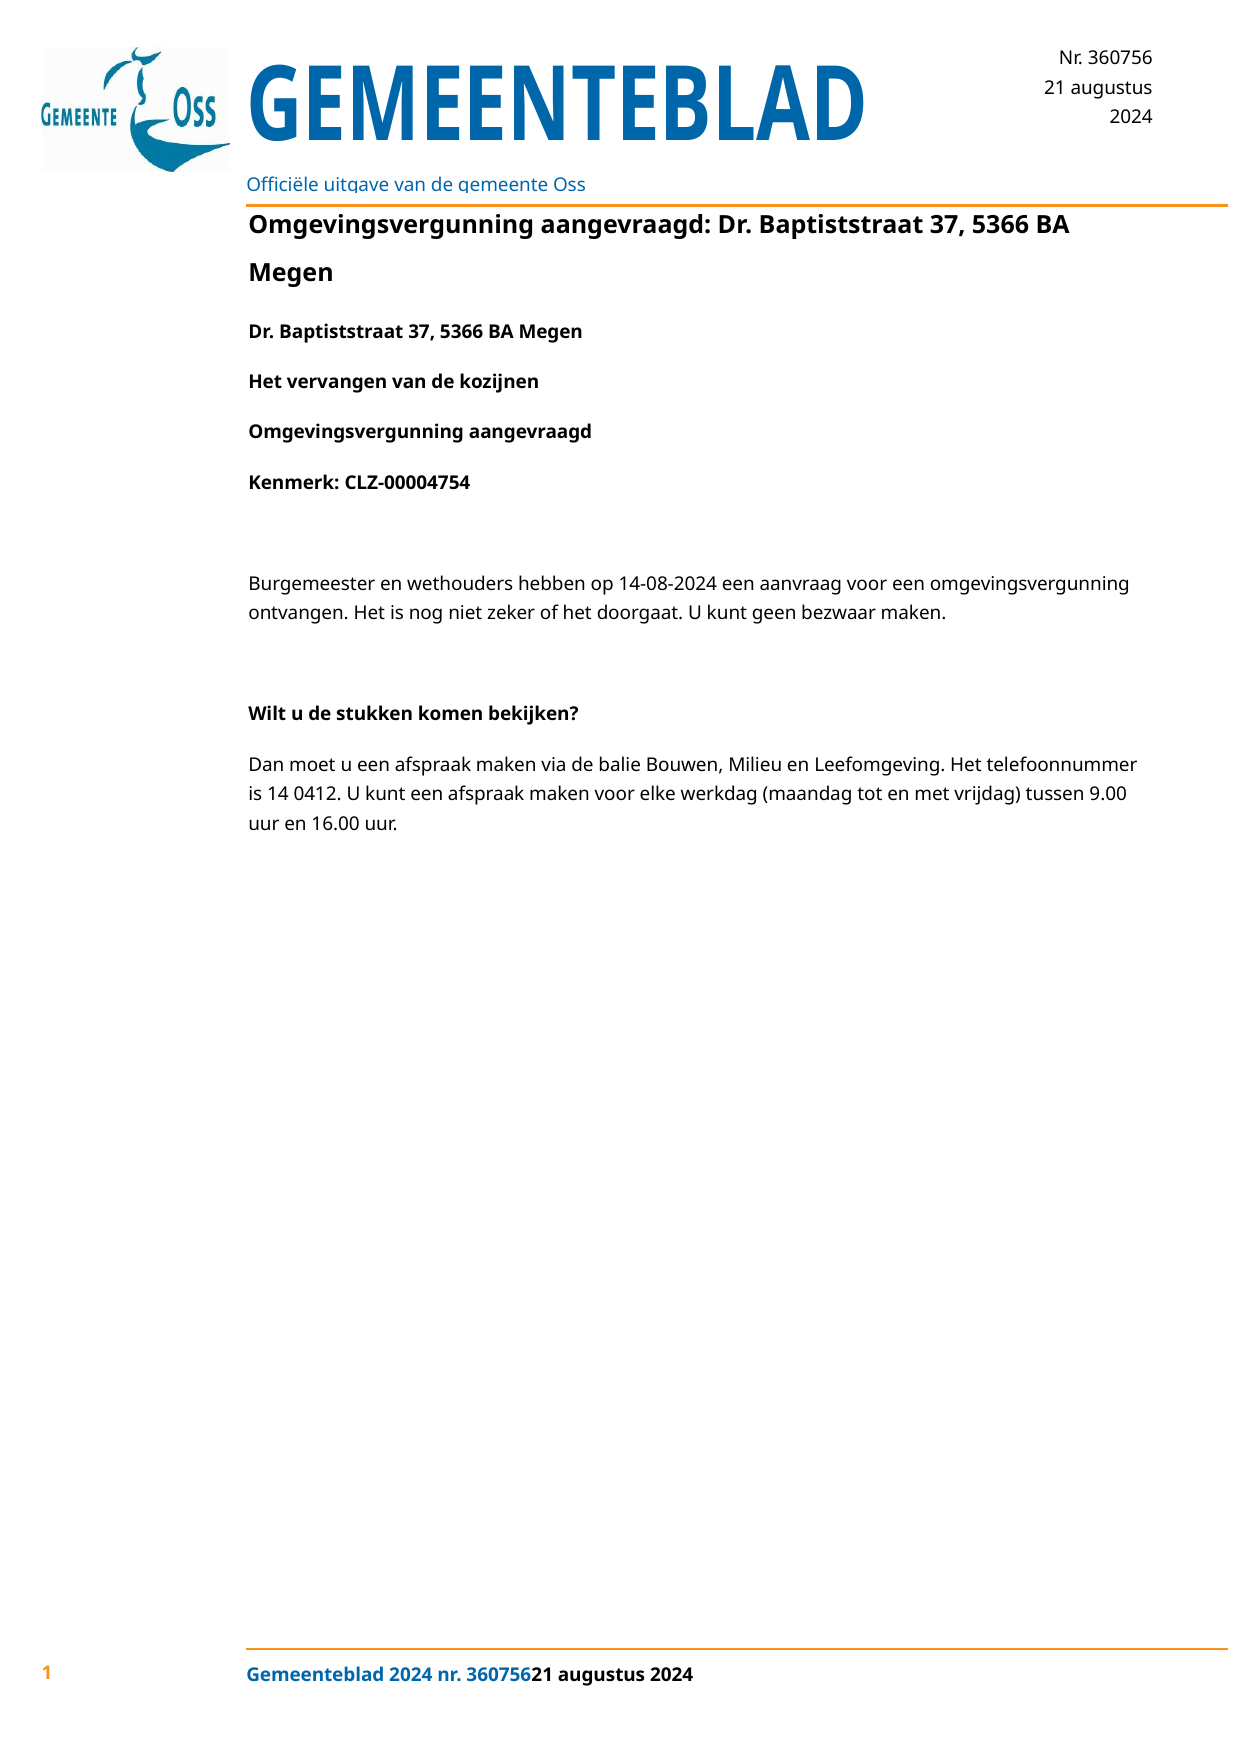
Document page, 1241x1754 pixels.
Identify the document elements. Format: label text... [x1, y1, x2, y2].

text Dan moet u een afspraak maken via de balie Bouwen, Milieu en Leefomgeving. Het telefoonnummer is 14 0412. U kunt een afspraak maken voor elke werkdag (maandag tot en met vrijdag) tussen 9.00 uur en 16.00 uur. [248, 751, 1152, 836]
text Omgevingsvergunning aangevraagd: Dr. Baptiststraat 37, 5366 BA Megen [248, 207, 1152, 288]
picture [41, 47, 231, 172]
text Het vervangen van de kozijnen [248, 368, 1152, 394]
text Burgemeester en wethouders hebben op 14-08-2024 een aanvraag voor een omgevingsvergunning ontvangen. Het is nog niet zeker of het doorgaat. U kunt geen bezwaar maken. [248, 570, 1152, 625]
text Dr. Baptiststraat 37, 5366 BA Megen [248, 318, 1152, 344]
text Kenmerk: CLZ-00004754 [248, 469, 1152, 495]
text Wilt u de stukken komen bekijken? [248, 700, 1152, 726]
text Omgevingsvergunning aangevraagd [248, 419, 1152, 444]
